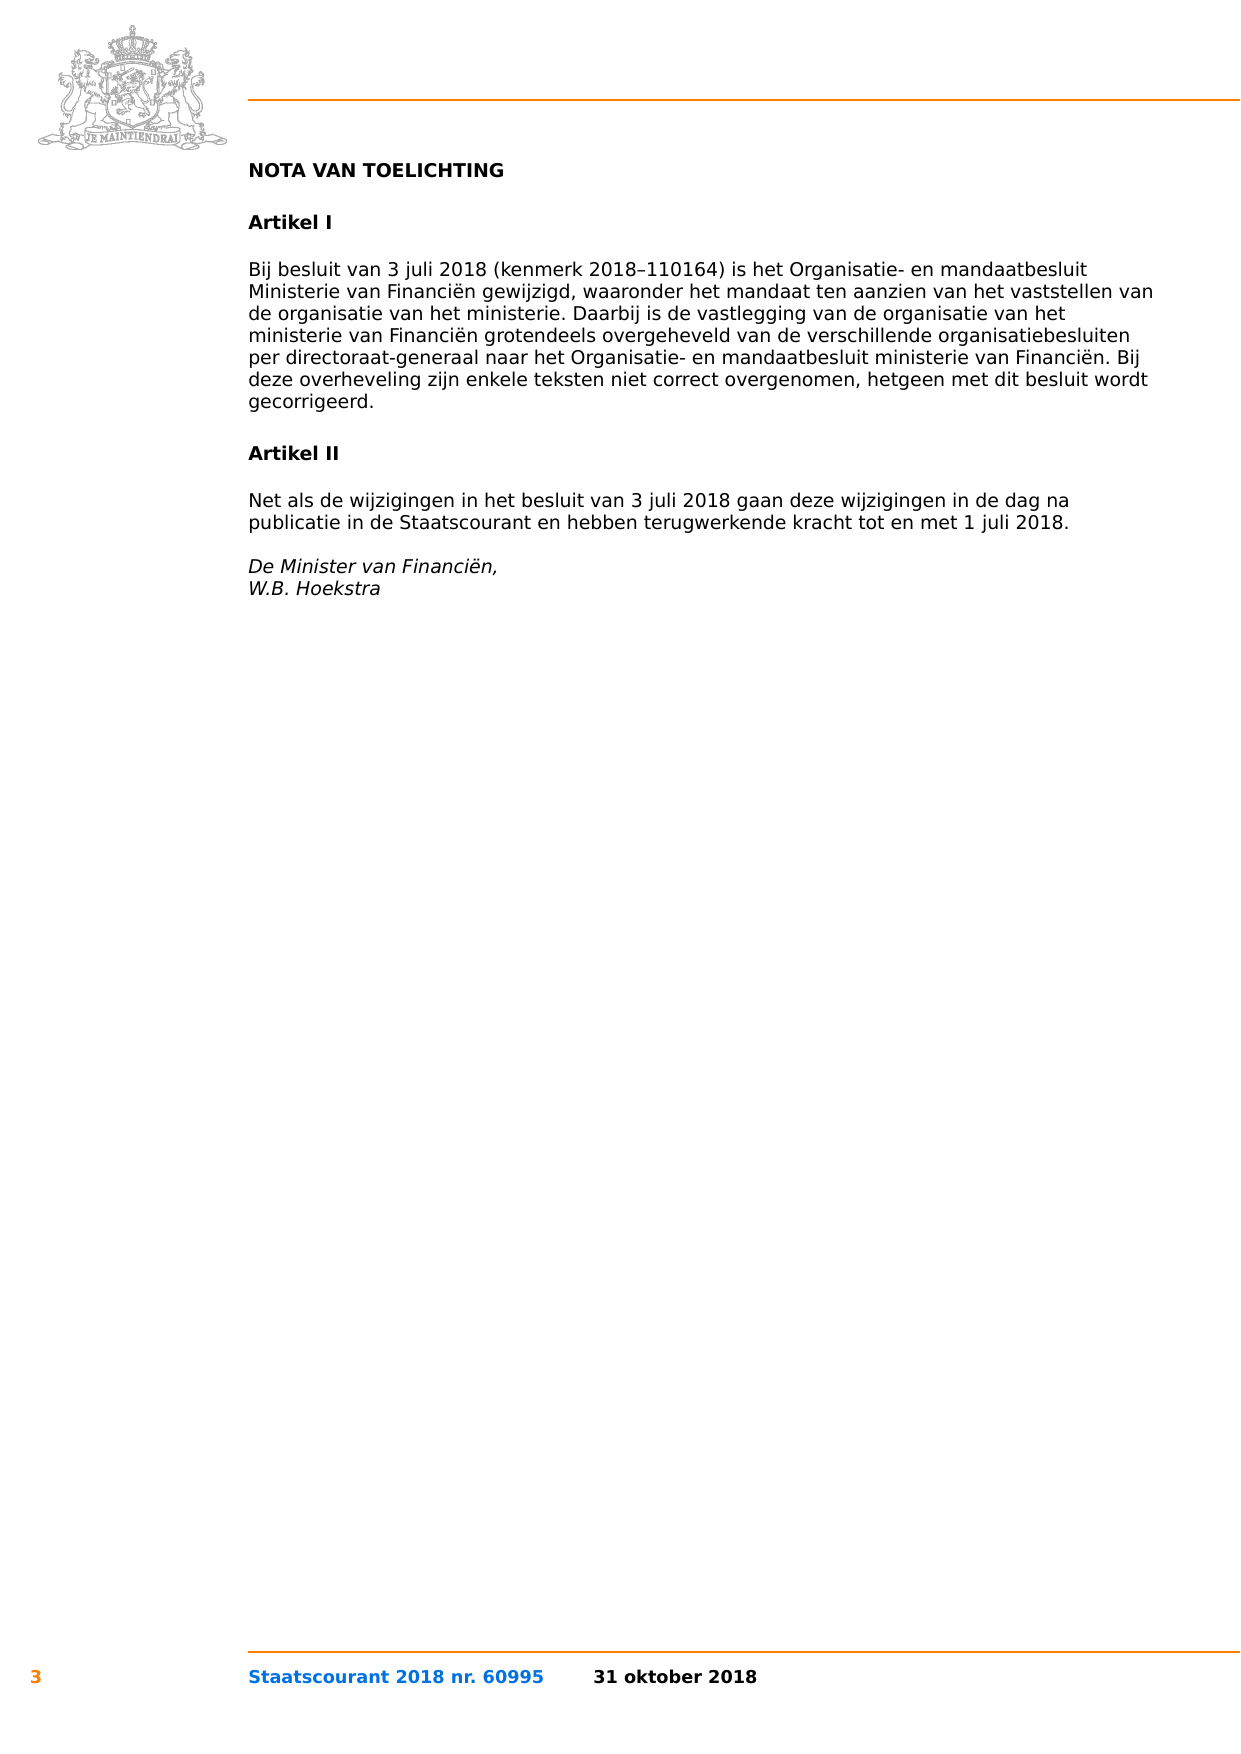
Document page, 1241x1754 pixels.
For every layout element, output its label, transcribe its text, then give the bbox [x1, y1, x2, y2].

subtitle NOTA VAN TOELICHTING [248, 160, 1163, 182]
text Net als de wijzigingen in het besluit van 3 juli 2018 gaan deze wijzigingen in de dag na publicatie in de Staatscourant en hebben terugwerkende kracht tot en met 1 juli 2018. [248, 490, 1163, 534]
text De Minister van Financiën, W.B. Hoekstra [248, 556, 1163, 599]
subtitle Artikel II [248, 443, 1163, 465]
picture [38, 25, 227, 150]
subtitle Artikel I [248, 212, 1163, 234]
text Bij besluit van 3 juli 2018 (kenmerk 2018–110164) is het Organisatie- en mandaatbesluit Ministerie van Financiën gewijzigd, waaronder het mandaat ten aanzien van het vaststellen van de organisatie van het ministerie. Daarbij is de vastlegging van de organisatie van het ministerie van Financiën grotendeels overgeheveld van de verschillende organisatiebesluiten per directoraat-generaal naar het Organisatie- en mandaatbesluit ministerie van Financiën. Bij deze overheveling zijn enkele teksten niet correct overgenomen, hetgeen met dit besluit wordt gecorrigeerd. [248, 259, 1163, 413]
